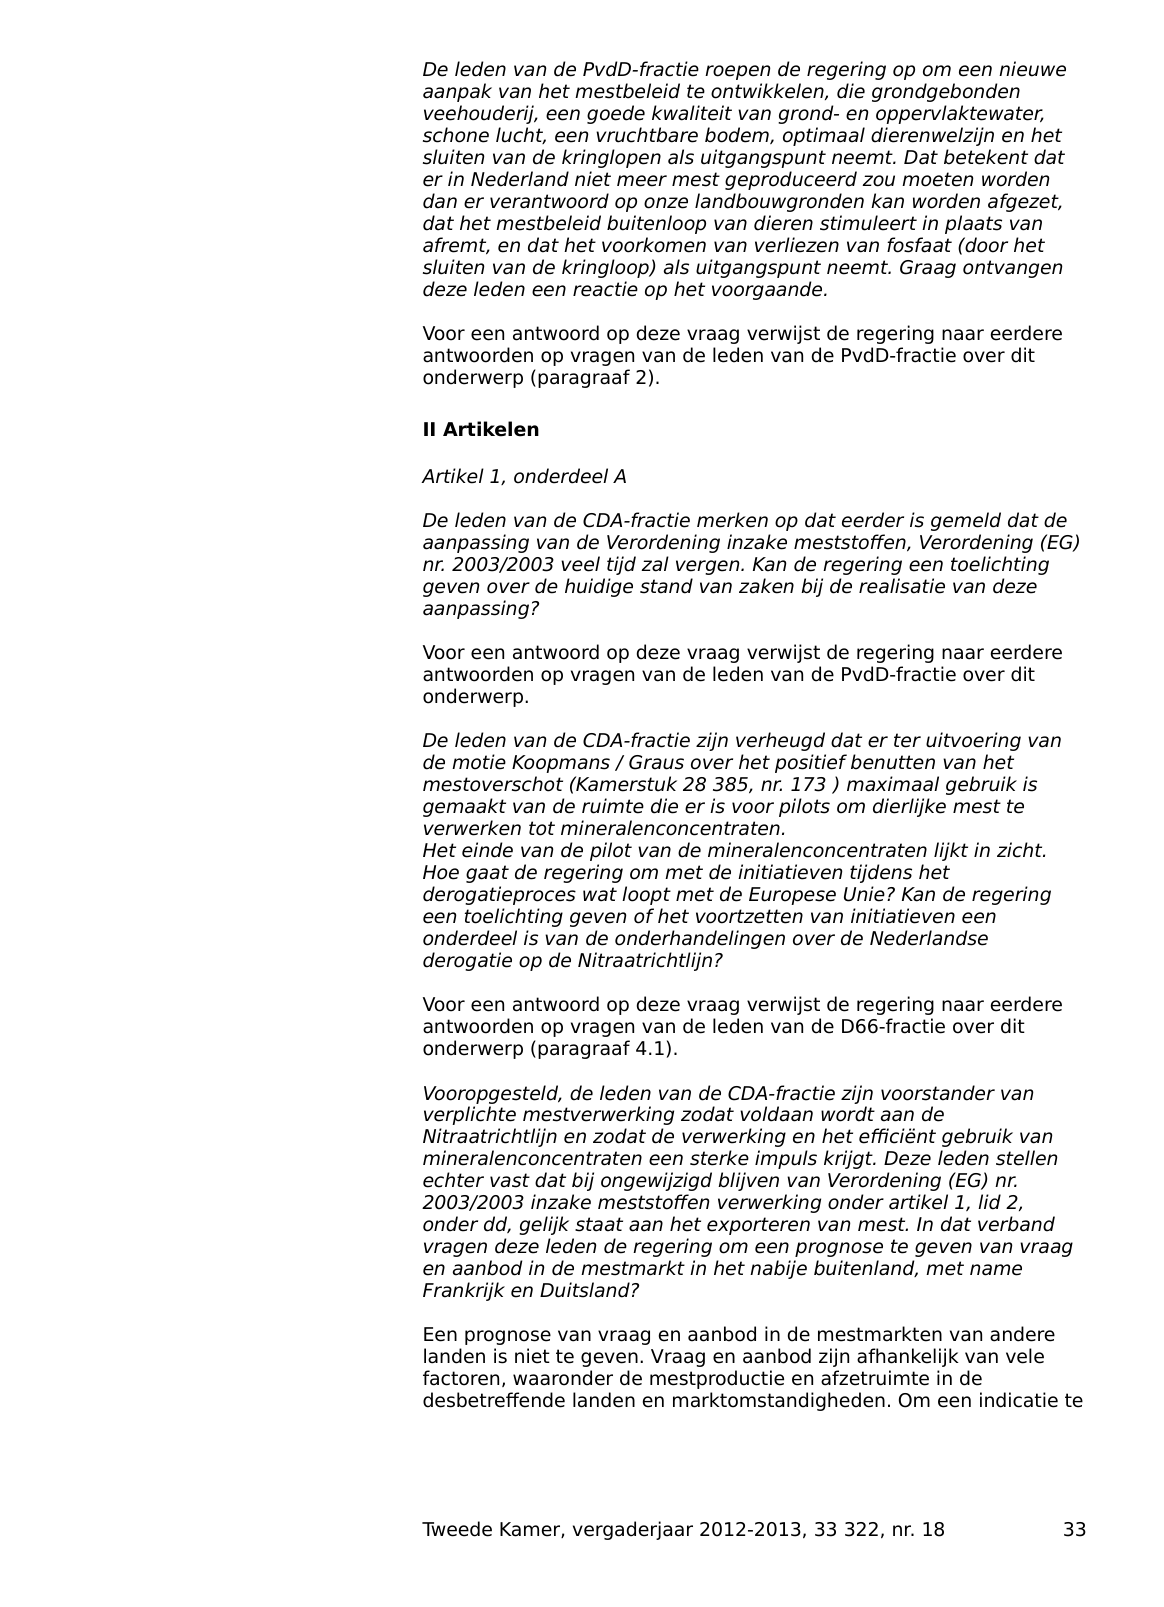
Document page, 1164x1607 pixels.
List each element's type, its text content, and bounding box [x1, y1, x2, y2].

text Vooropgesteld, de leden van de CDA-fractie zijn voorstander van verplichte mestverwerking zodat voldaan wordt aan de Nitraatrichtlijn en zodat de verwerking en het efficiënt gebruik van mineralenconcentraten een sterke impuls krijgt. Deze leden stellen echter vast dat bij ongewijzigd blijven van Verordening (EG) nr. 2003/2003 inzake meststoffen verwerking onder artikel 1, lid 2, onder dd, gelijk staat aan het exporteren van mest. In dat verband vragen deze leden de regering om een prognose te geven van vraag en aanbod in de mestmarkt in het nabije buitenland, met name Frankrijk en Duitsland? [422, 1082, 1087, 1302]
text Voor een antwoord op deze vraag verwijst de regering naar eerdere antwoorden op vragen van de leden van de D66-fractie over dit onderwerp (paragraaf 4.1). [422, 994, 1087, 1060]
text De leden van de CDA-fractie merken op dat eerder is gemeld dat de aanpassing van de Verordening inzake meststoffen, Verordening (EG) nr. 2003/2003 veel tijd zal vergen. Kan de regering een toelichting geven over de huidige stand van zaken bij de realisatie van deze aanpassing? [422, 510, 1087, 620]
text Voor een antwoord op deze vraag verwijst de regering naar eerdere antwoorden op vragen van de leden van de PvdD-fractie over dit onderwerp. [422, 642, 1087, 708]
text De leden van de PvdD-fractie roepen de regering op om een nieuwe aanpak van het mestbeleid te ontwikkelen, die grondgebonden veehouderij, een goede kwaliteit van grond- en oppervlaktewater, schone lucht, een vruchtbare bodem, optimaal dierenwelzijn en het sluiten van de kringlopen als uitgangspunt neemt. Dat betekent dat er in Nederland niet meer mest geproduceerd zou moeten worden dan er verantwoord op onze landbouwgronden kan worden afgezet, dat het mestbeleid buitenloop van dieren stimuleert in plaats van afremt, en dat het voorkomen van verliezen van fosfaat (door het sluiten van de kringloop) als uitgangspunt neemt. Graag ontvangen deze leden een reactie op het voorgaande. [422, 59, 1087, 301]
subtitle Artikel 1, onderdeel A [422, 466, 1087, 488]
text Een prognose van vraag en aanbod in de mestmarkten van andere landen is niet te geven. Vraag en aanbod zijn afhankelijk van vele factoren, waaronder de mestproductie en afzetruimte in de desbetreffende landen en marktomstandigheden. Om een indicatie te [422, 1324, 1087, 1412]
text Het einde van de pilot van de mineralenconcentraten lijkt in zicht. Hoe gaat de regering om met de initiatieven tijdens het derogatieproces wat loopt met de Europese Unie? Kan de regering een toelichting geven of het voortzetten van initiatieven een onderdeel is van de onderhandelingen over de Nederlandse derogatie op de Nitraatrichtlijn? [422, 840, 1087, 972]
text Voor een antwoord op deze vraag verwijst de regering naar eerdere antwoorden op vragen van de leden van de PvdD-fractie over dit onderwerp (paragraaf 2). [422, 323, 1087, 389]
subtitle II Artikelen [422, 419, 1087, 441]
text De leden van de CDA-fractie zijn verheugd dat er ter uitvoering van de motie Koopmans / Graus over het positief benutten van het mestoverschot (Kamerstuk 28 385, nr. 173 ) maximaal gebruik is gemaakt van de ruimte die er is voor pilots om dierlijke mest te verwerken tot mineralenconcentraten. [422, 730, 1087, 840]
